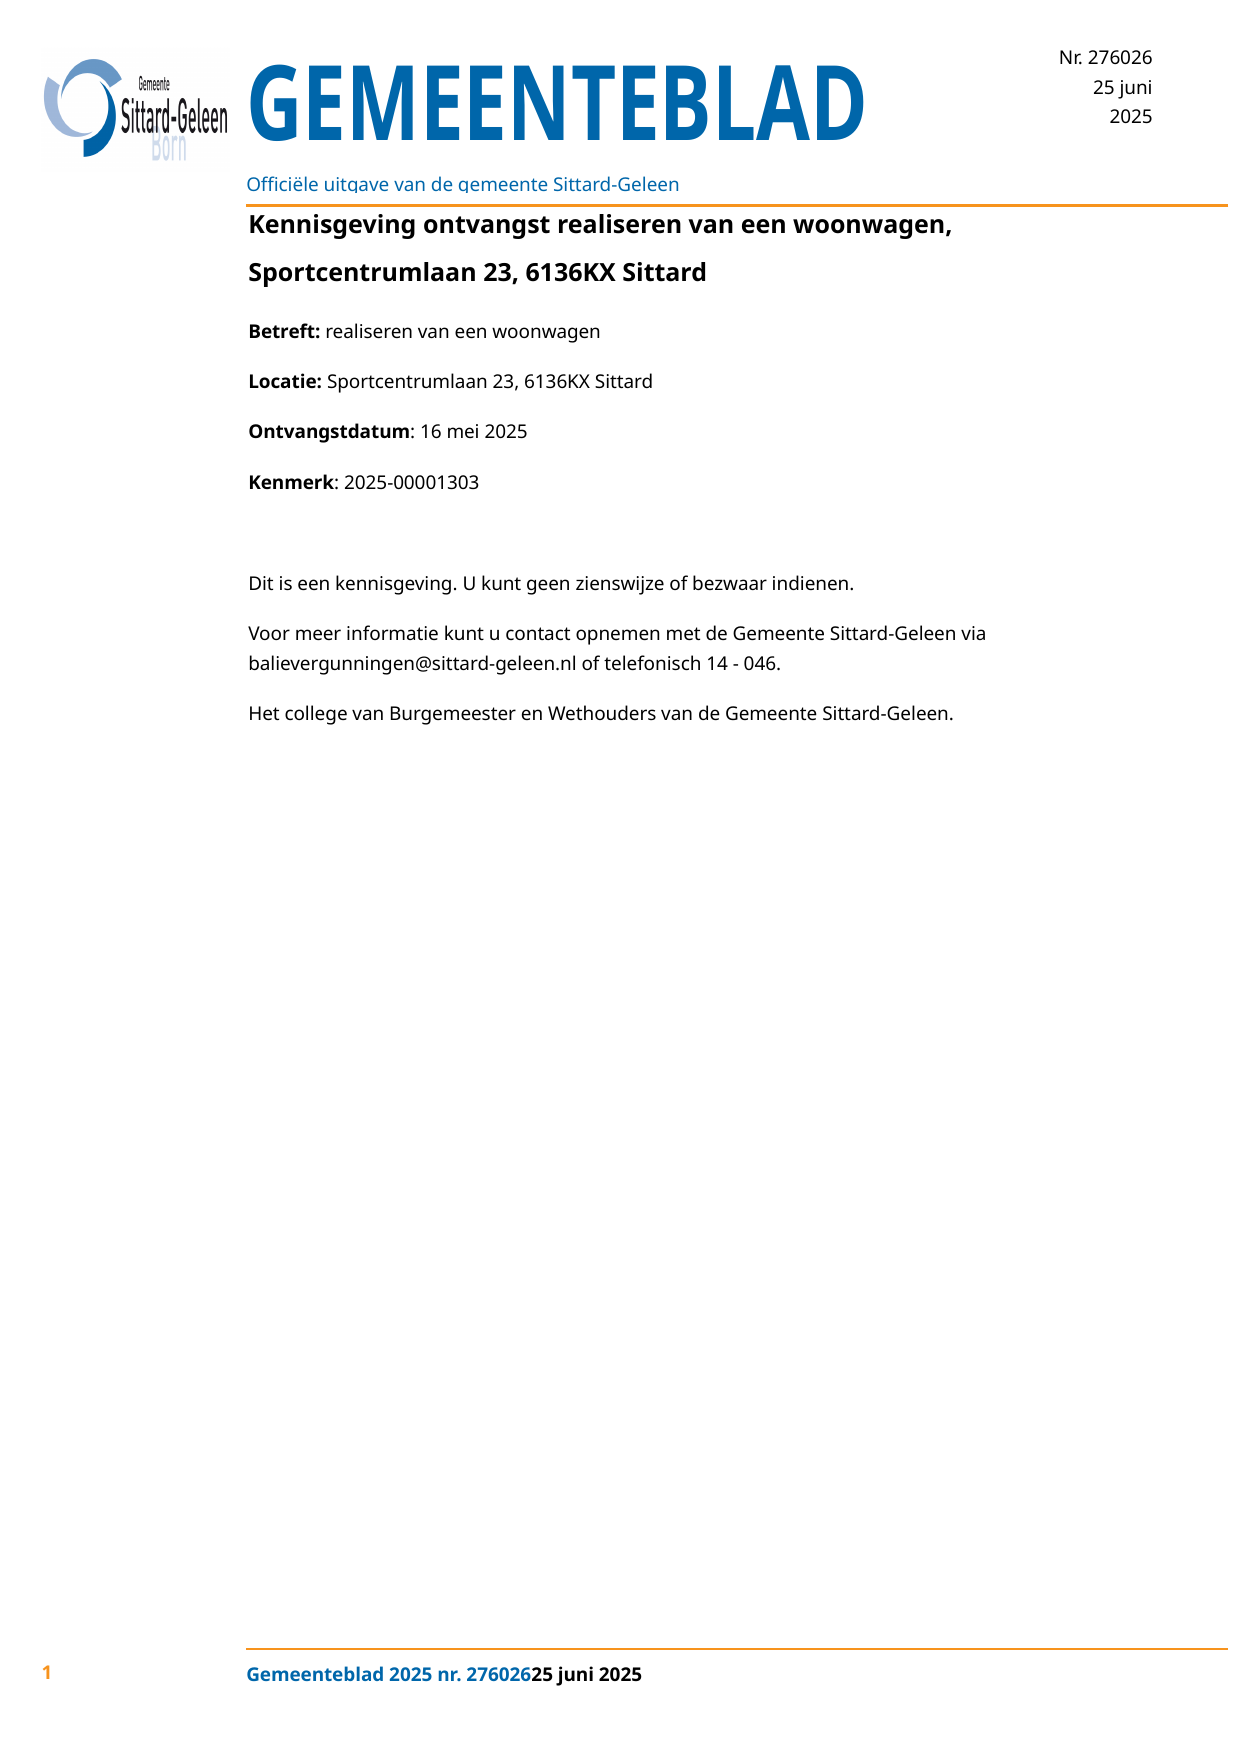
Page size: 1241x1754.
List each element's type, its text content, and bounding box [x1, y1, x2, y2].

text Kennisgeving ontvangst realiseren van een woonwagen, Sportcentrumlaan 23, 6136KX Sittard [248, 207, 1152, 288]
text Locatie: Sportcentrumlaan 23, 6136KX Sittard [248, 368, 1152, 394]
text Dit is een kennisgeving. U kunt geen zienswijze of bezwaar indienen. [248, 570, 1152, 596]
text Kenmerk: 2025-00001303 [248, 469, 1152, 495]
text Ontvangstdatum: 16 mei 2025 [248, 419, 1152, 444]
text Voor meer informatie kunt u contact opnemen met de Gemeente Sittard-Geleen via balievergunningen@sittard-geleen.nl of telefonisch 14 - 046. [248, 620, 1152, 676]
text Het college van Burgemeester en Wethouders van de Gemeente Sittard-Geleen. [248, 700, 1152, 726]
picture [41, 47, 231, 172]
text Betreft: realiseren van een woonwagen [248, 318, 1152, 344]
